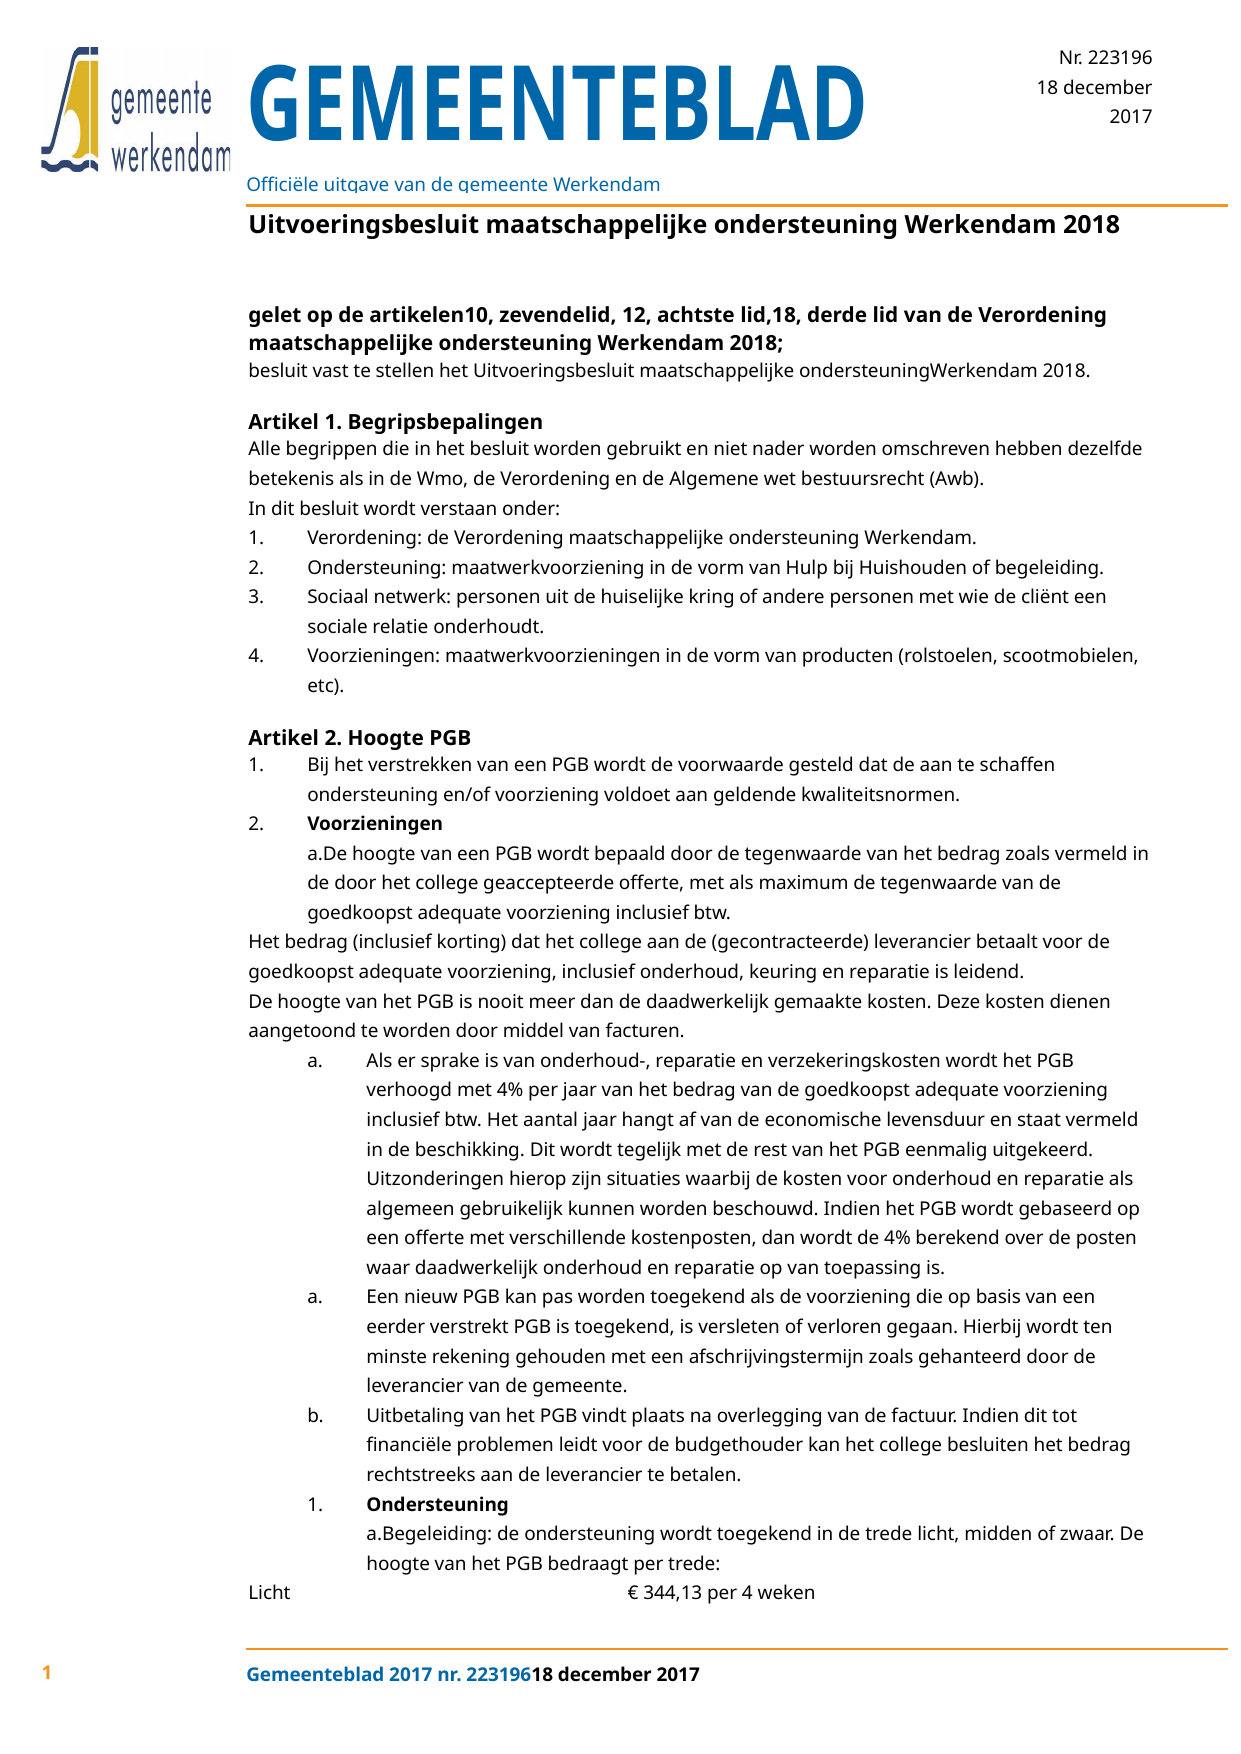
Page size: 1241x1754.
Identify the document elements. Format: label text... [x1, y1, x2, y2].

text Alle begrippen die in het besluit worden gebruikt en niet nader worden omschreven hebben dezelfde betekenis als in de Wmo, de Verordening en de Algemene wet bestuursrecht (Awb). [248, 436, 1152, 491]
text besluit vast te stellen het Uitvoeringsbesluit maatschappelijke ondersteuningWerkendam 2018. [248, 357, 1152, 382]
picture [41, 47, 231, 172]
text Het bedrag (inclusief korting) dat het college aan de (gecontracteerde) leverancier betaalt voor de goedkoopst adequate voorziening, inclusief onderhoud, keuring en reparatie is leidend. [248, 929, 1152, 984]
text Artikel 2. Hoogte PGB [248, 723, 1152, 751]
text De hoogte van het PGB is nooit meer dan de daadwerkelijk gemaakte kosten. Deze kosten dienen aangetoond te worden door middel van facturen. [248, 988, 1152, 1043]
list Voorzieningen [248, 810, 1152, 836]
text gelet op de artikelen10, zevendelid, 12, achtste lid,18, derde lid van de Verordening maatschappelijke ondersteuning Werkendam 2018; [248, 300, 1152, 357]
list Verordening: de Verordening maatschappelijke ondersteuning Werkendam. [248, 524, 1152, 550]
list a.Begeleiding: de ondersteuning wordt toegekend in de trede licht, midden of zwaar. De hoogte van het PGB bedraagt per trede: [307, 1520, 1152, 1576]
list Sociaal netwerk: personen uit de huiselijke kring of andere personen met wie de cliënt een sociale relatie onderhoudt. [248, 583, 1152, 639]
list Als er sprake is van onderhoud-, reparatie en verzekeringskosten wordt het PGB verhoogd met 4% per jaar van het bedrag van de goedkoopst adequate voorziening inclusief btw. Het aantal jaar hangt af van de economische levensduur en staat vermeld in de beschikking. Dit wordt tegelijk met de rest van het PGB eenmalig uitgekeerd. Uitzonderingen hierop zijn situaties waarbij de kosten voor onderhoud en reparatie als algemeen gebruikelijk kunnen worden beschouwd. Indien het PGB wordt gebaseerd op een offerte met verschillende kostenposten, dan wordt de 4% berekend over de posten waar daadwerkelijk onderhoud en reparatie op van toepassing is. [307, 1047, 1152, 1280]
list Voorzieningen: maatwerkvoorzieningen in de vorm van producten (rolstoelen, scootmobielen, etc). [248, 643, 1152, 698]
list Bij het verstrekken van een PGB wordt de voorwaarde gesteld dat de aan te schaffen ondersteuning en/of voorziening voldoet aan geldende kwaliteitsnormen. [248, 751, 1152, 806]
list Een nieuw PGB kan pas worden toegekend als de voorziening die op basis van een eerder verstrekt PGB is toegekend, is versleten of verloren gegaan. Hierbij wordt ten minste rekening gehouden met een afschrijvingstermijn zoals gehanteerd door de leverancier van de gemeente. [307, 1284, 1152, 1398]
text In dit besluit wordt verstaan onder: [248, 495, 1152, 521]
list a.De hoogte van een PGB wordt bepaald door de tegenwaarde van het bedrag zoals vermeld in de door het college geaccepteerde offerte, met als maximum de tegenwaarde van de goedkoopst adequate voorziening inclusief btw. [248, 840, 1152, 925]
table_header € 344,13 per 4 weken [628, 1580, 1152, 1605]
text Artikel 1. Begripsbepalingen [248, 407, 1152, 436]
list Ondersteuning: maatwerkvoorziening in de vorm van Hulp bij Huishouden of begeleiding. [248, 554, 1152, 580]
text Uitvoeringsbesluit maatschappelijke ondersteuning Werkendam 2018 [248, 207, 1152, 241]
list Uitbetaling van het PGB vindt plaats na overlegging van de factuur. Indien dit tot financiële problemen leidt voor de budgethouder kan het college besluiten het bedrag rechtstreeks aan de leverancier te betalen. [307, 1402, 1152, 1487]
list Ondersteuning [307, 1491, 1152, 1516]
table_header Licht [248, 1580, 627, 1605]
